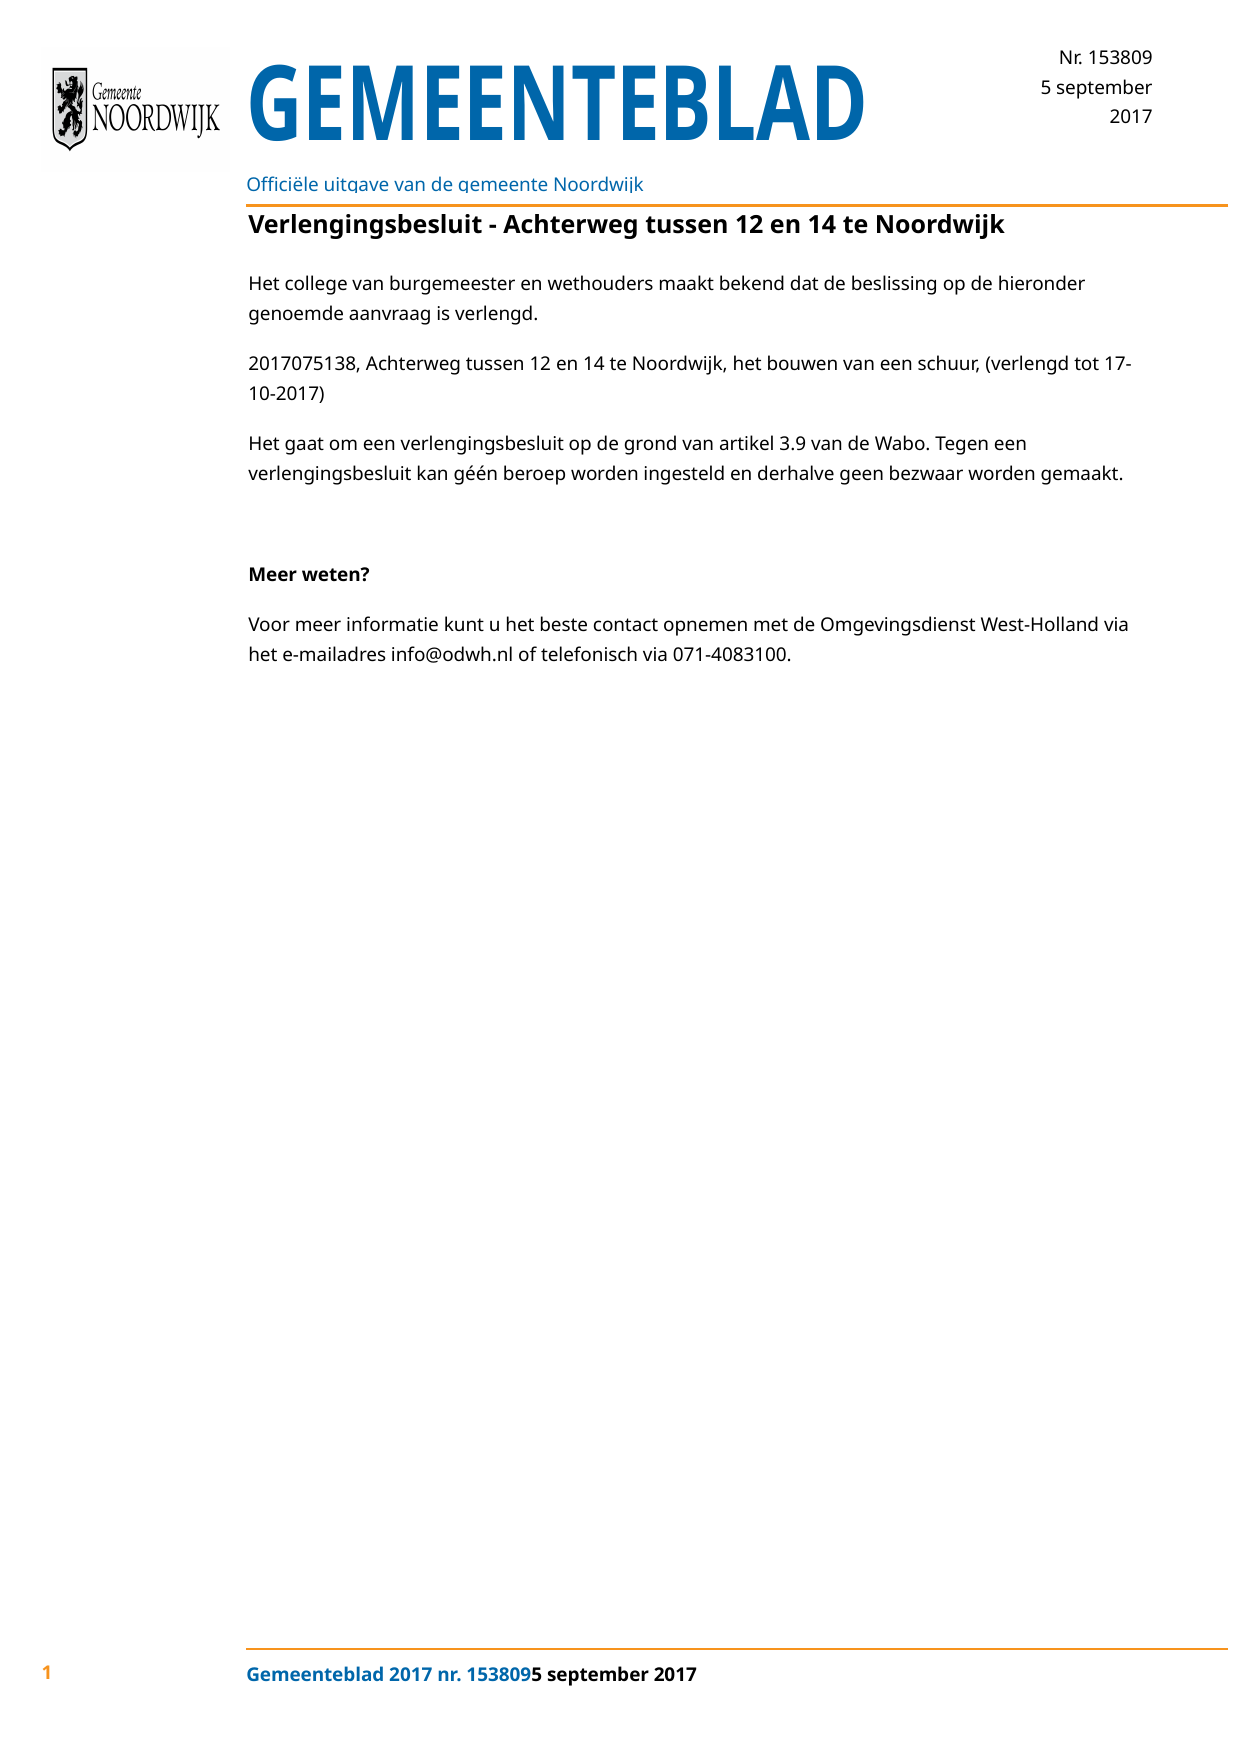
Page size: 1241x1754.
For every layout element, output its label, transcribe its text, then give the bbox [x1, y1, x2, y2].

text Het college van burgemeester en wethouders maakt bekend dat de beslissing op de hieronder genoemde aanvraag is verlengd. [248, 270, 1152, 326]
text Meer weten? [248, 561, 1152, 586]
text Het gaat om een verlengingsbesluit op de grond van artikel 3.9 van de Wabo. Tegen een verlengingsbesluit kan géén beroep worden ingesteld en derhalve geen bezwaar worden gemaakt. [248, 430, 1152, 486]
text 2017075138, Achterweg tussen 12 en 14 te Noordwijk, het bouwen van een schuur, (verlengd tot 17-10-2017) [248, 350, 1152, 406]
picture [41, 47, 231, 172]
text Verlengingsbesluit - Achterweg tussen 12 en 14 te Noordwijk [248, 207, 1152, 241]
text Voor meer informatie kunt u het beste contact opnemen met de Omgevingsdienst West-Holland via het e-mailadres info@odwh.nl of telefonisch via 071-4083100. [248, 611, 1152, 666]
